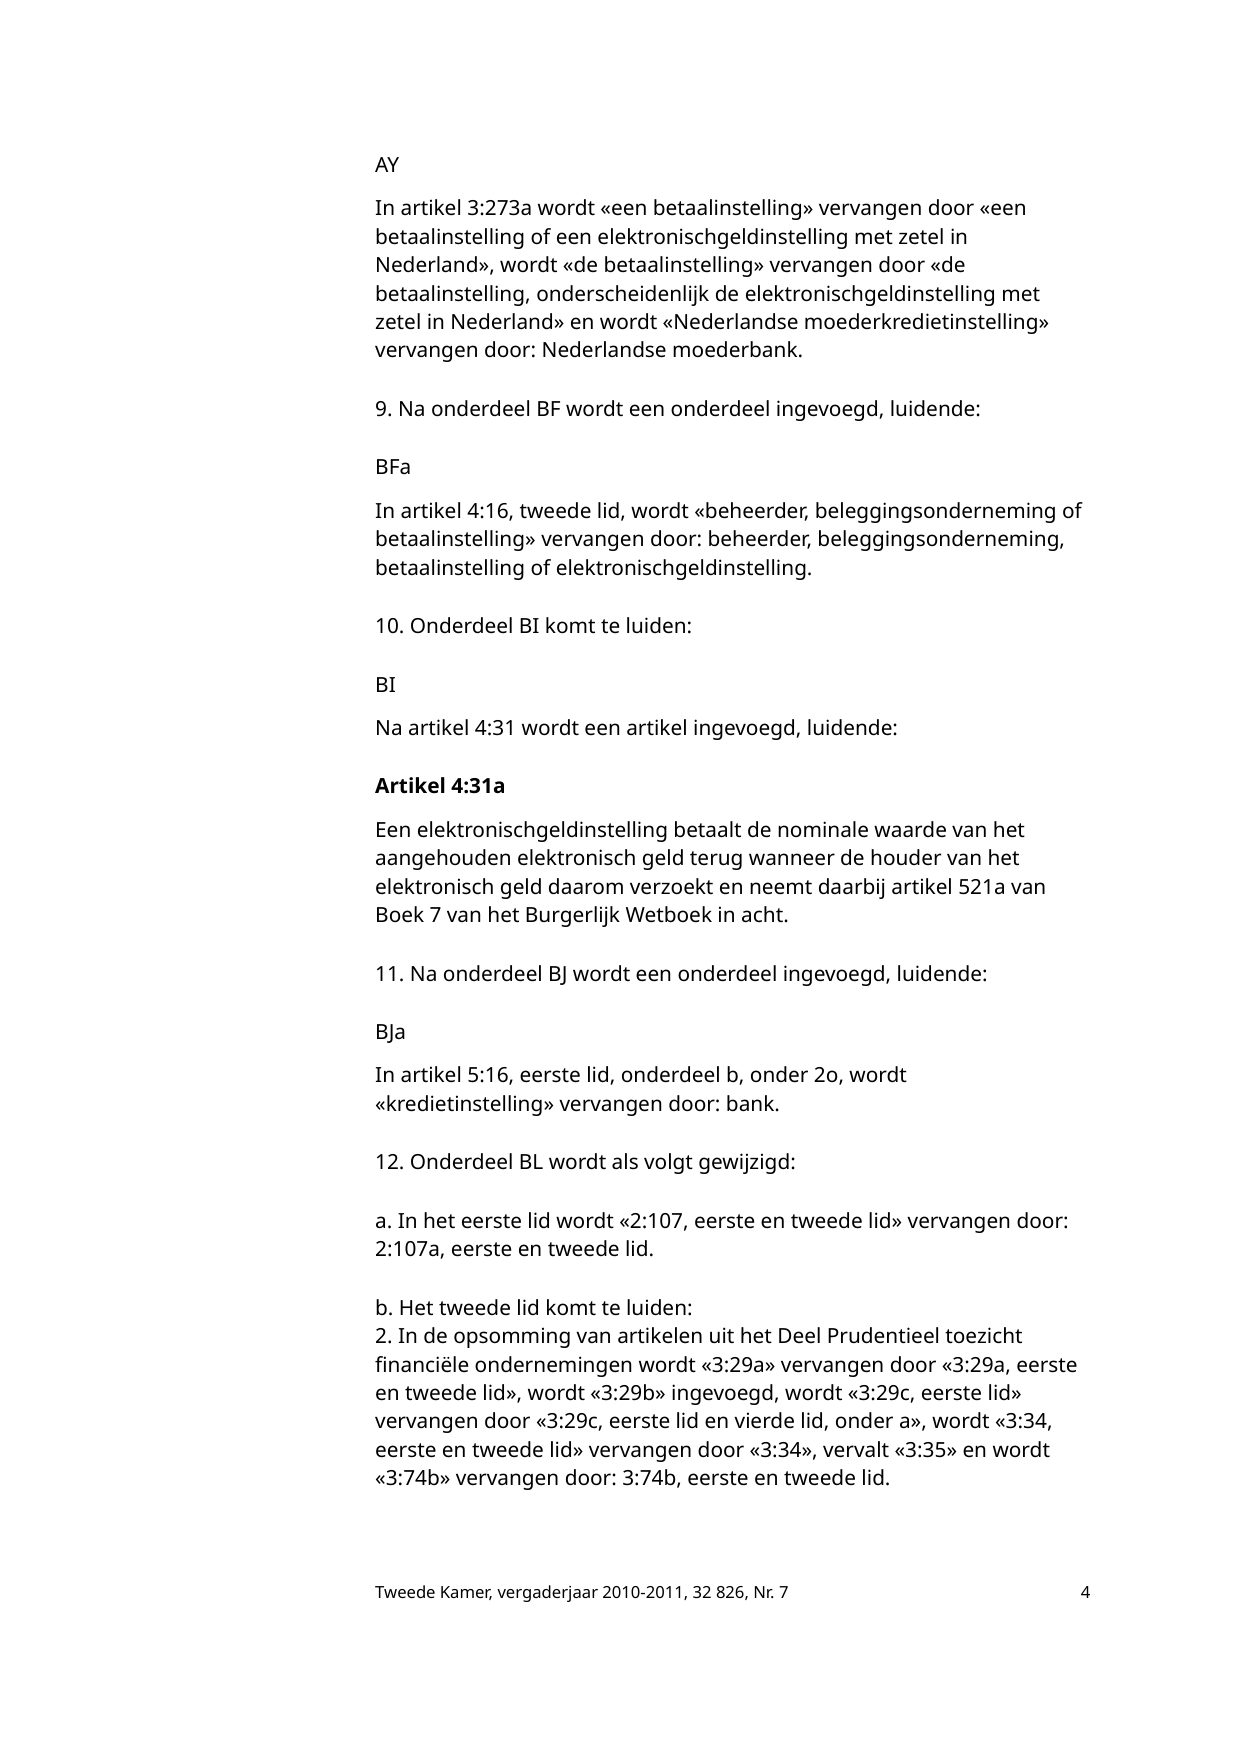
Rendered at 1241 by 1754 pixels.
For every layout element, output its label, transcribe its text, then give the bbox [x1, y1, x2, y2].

text In artikel 5:16, eerste lid, onderdeel b, onder 2o, wordt «kredietinstelling» vervangen door: bank. [375, 1061, 1090, 1117]
text Een elektronischgeldinstelling betaalt de nominale waarde van het aangehouden elektronisch geld terug wanneer de houder van het elektronisch geld daarom verzoekt en neemt daarbij artikel 521a van Boek 7 van het Burgerlijk Wetboek in acht. [375, 815, 1090, 929]
text 9. Na onderdeel BF wordt een onderdeel ingevoegd, luidende: [375, 394, 1090, 422]
text Na artikel 4:31 wordt een artikel ingevoegd, luidende: [375, 713, 1090, 742]
text In artikel 4:16, tweede lid, wordt «beheerder, beleggingsonderneming of betaalinstelling» vervangen door: beheerder, beleggingsonderneming, betaalinstelling of elektronischgeldinstelling. [375, 496, 1090, 581]
text b. Het tweede lid komt te luiden: [375, 1293, 1090, 1321]
text 11. Na onderdeel BJ wordt een onderdeel ingevoegd, luidende: [375, 959, 1090, 987]
text 12. Onderdeel BL wordt als volgt gewijzigd: [375, 1147, 1090, 1176]
text a. In het eerste lid wordt «2:107, eerste en tweede lid» vervangen door: 2:107a, eerste en tweede lid. [375, 1206, 1090, 1263]
text AY [375, 150, 1090, 178]
text 2. In de opsomming van artikelen uit het Deel Prudentieel toezicht financiële ondernemingen wordt «3:29a» vervangen door «3:29a, eerste en tweede lid», wordt «3:29b» ingevoegd, wordt «3:29c, eerste lid» vervangen door «3:29c, eerste lid en vierde lid, onder a», wordt «3:34, eerste en tweede lid» vervangen door «3:34», vervalt «3:35» en wordt «3:74b» vervangen door: 3:74b, eerste en tweede lid. [375, 1321, 1090, 1492]
text BI [375, 670, 1090, 698]
text 10. Onderdeel BI komt te luiden: [375, 611, 1090, 640]
text BJa [375, 1017, 1090, 1046]
text Artikel 4:31a [375, 772, 1090, 800]
text BFa [375, 452, 1090, 481]
text In artikel 3:273a wordt «een betaalinstelling» vervangen door «een betaalinstelling of een elektronischgeldinstelling met zetel in Nederland», wordt «de betaalinstelling» vervangen door «de betaalinstelling, onderscheidenlijk de elektronischgeldinstelling met zetel in Nederland» en wordt «Nederlandse moederkredietinstelling» vervangen door: Nederlandse moederbank. [375, 193, 1090, 364]
